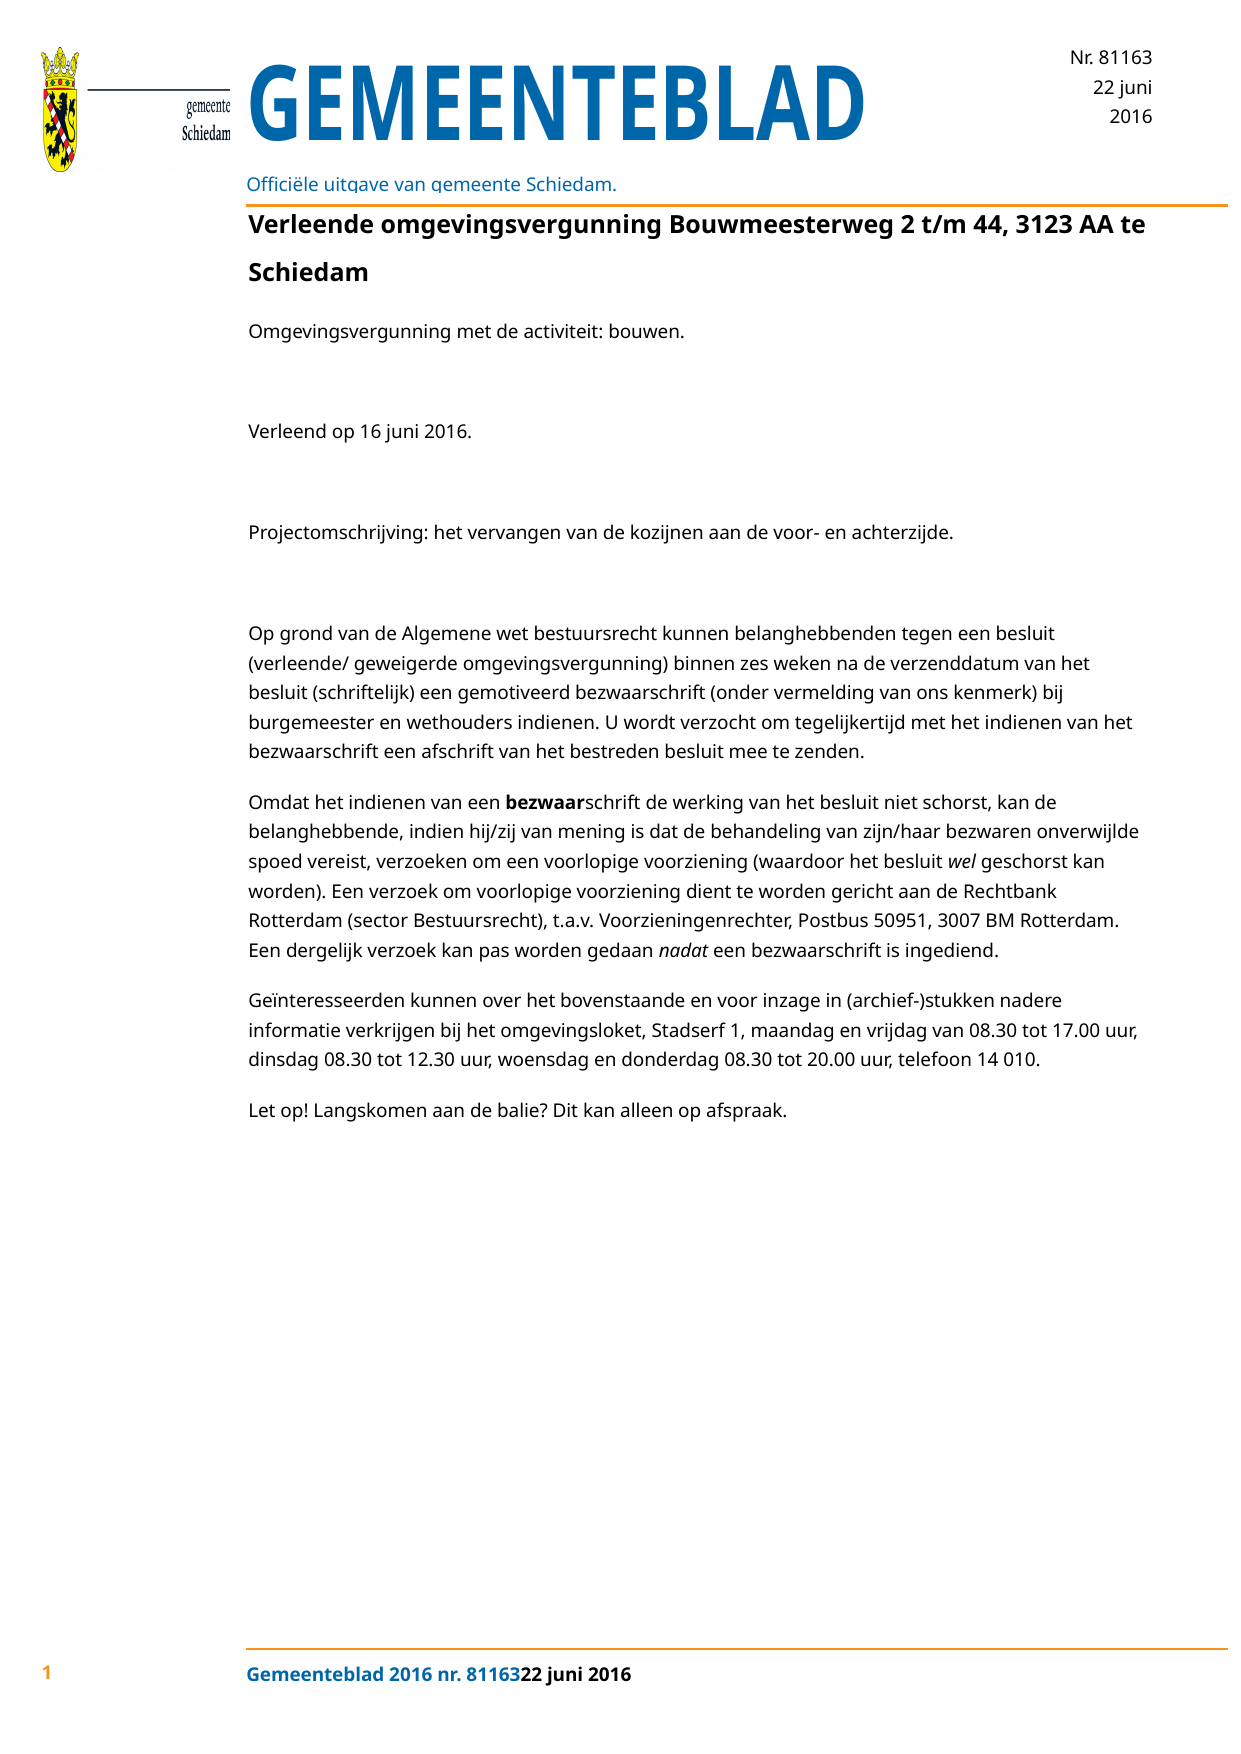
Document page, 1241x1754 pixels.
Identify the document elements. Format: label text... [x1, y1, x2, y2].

text Omdat het indienen van een bezwaarschrift de werking van het besluit niet schorst, kan de belanghebbende, indien hij/zij van mening is dat de behandeling van zijn/haar bezwaren onverwijlde spoed vereist, verzoeken om een voorlopige voorziening (waardoor het besluit wel geschorst kan worden). Een verzoek om voorlopige voorziening dient te worden gericht aan de Rechtbank Rotterdam (sector Bestuursrecht), t.a.v. Voorzieningenrechter, Postbus 50951, 3007 BM Rotterdam. Een dergelijk verzoek kan pas worden gedaan nadat een bezwaarschrift is ingediend. [248, 789, 1152, 963]
text Verleend op 16 juni 2016. [248, 419, 1152, 444]
text Verleende omgevingsvergunning Bouwmeesterweg 2 t/m 44, 3123 AA te Schiedam [248, 207, 1152, 288]
text Op grond van de Algemene wet bestuursrecht kunnen belanghebbenden tegen een besluit (verleende/ geweigerde omgevingsvergunning) binnen zes weken na de verzenddatum van het besluit (schriftelijk) een gemotiveerd bezwaarschrift (onder vermelding van ons kenmerk) bij burgemeester en wethouders indienen. U wordt verzocht om tegelijkertijd met het indienen van het bezwaarschrift een afschrift van het bestreden besluit mee te zenden. [248, 620, 1152, 764]
picture [41, 47, 231, 172]
text Projectomschrijving: het vervangen van de kozijnen aan de voor- en achterzijde. [248, 519, 1152, 545]
text Omgevingsvergunning met de activiteit: bouwen. [248, 318, 1152, 344]
text Let op! Langskomen aan de balie? Dit kan alleen op afspraak. [248, 1097, 1152, 1123]
text Geïnteresseerden kunnen over het bovenstaande en voor inzage in (archief-)stukken nadere informatie verkrijgen bij het omgevingsloket, Stadserf 1, maandag en vrijdag van 08.30 tot 17.00 uur, dinsdag 08.30 tot 12.30 uur, woensdag en donderdag 08.30 tot 20.00 uur, telefoon 14 010. [248, 987, 1152, 1072]
